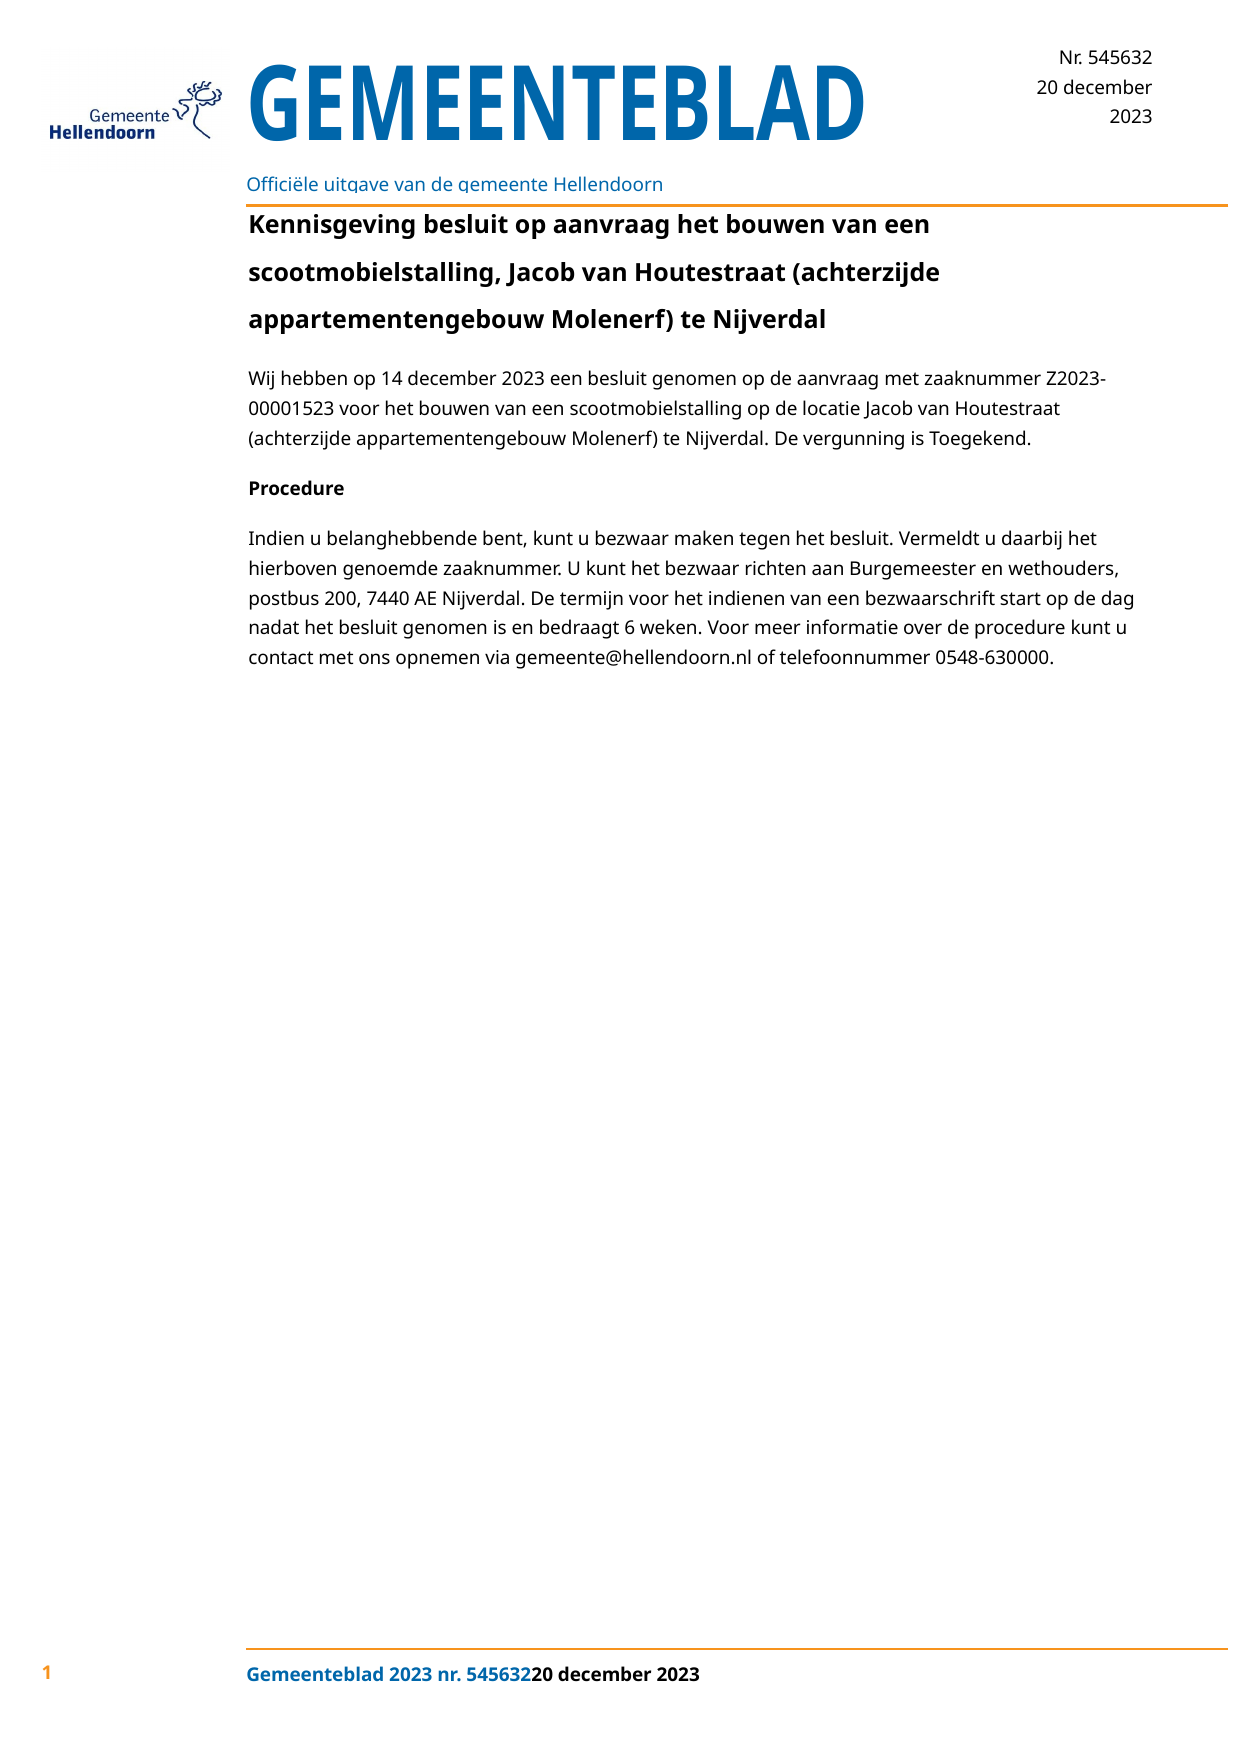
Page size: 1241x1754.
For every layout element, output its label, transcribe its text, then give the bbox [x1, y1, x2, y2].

text Kennisgeving besluit op aanvraag het bouwen van een scootmobielstalling, Jacob van Houtestraat (achterzijde appartementengebouw Molenerf) te Nijverdal [248, 207, 1152, 336]
text Wij hebben op 14 december 2023 een besluit genomen op de aanvraag met zaaknummer Z2023-00001523 voor het bouwen van een scootmobielstalling op de locatie Jacob van Houtestraat (achterzijde appartementengebouw Molenerf) te Nijverdal. De vergunning is Toegekend. [248, 366, 1152, 450]
text Procedure [248, 475, 1152, 501]
text Indien u belanghebbende bent, kunt u bezwaar maken tegen het besluit. Vermeldt u daarbij het hierboven genoemde zaaknummer. U kunt het bezwaar richten aan Burgemeester en wethouders, postbus 200, 7440 AE Nijverdal. De termijn voor het indienen van een bezwaarschrift start op de dag nadat het besluit genomen is en bedraagt 6 weken. Voor meer informatie over de procedure kunt u contact met ons opnemen via gemeente@hellendoorn.nl of telefoonnummer 0548-630000. [248, 526, 1152, 669]
picture [41, 47, 231, 172]
